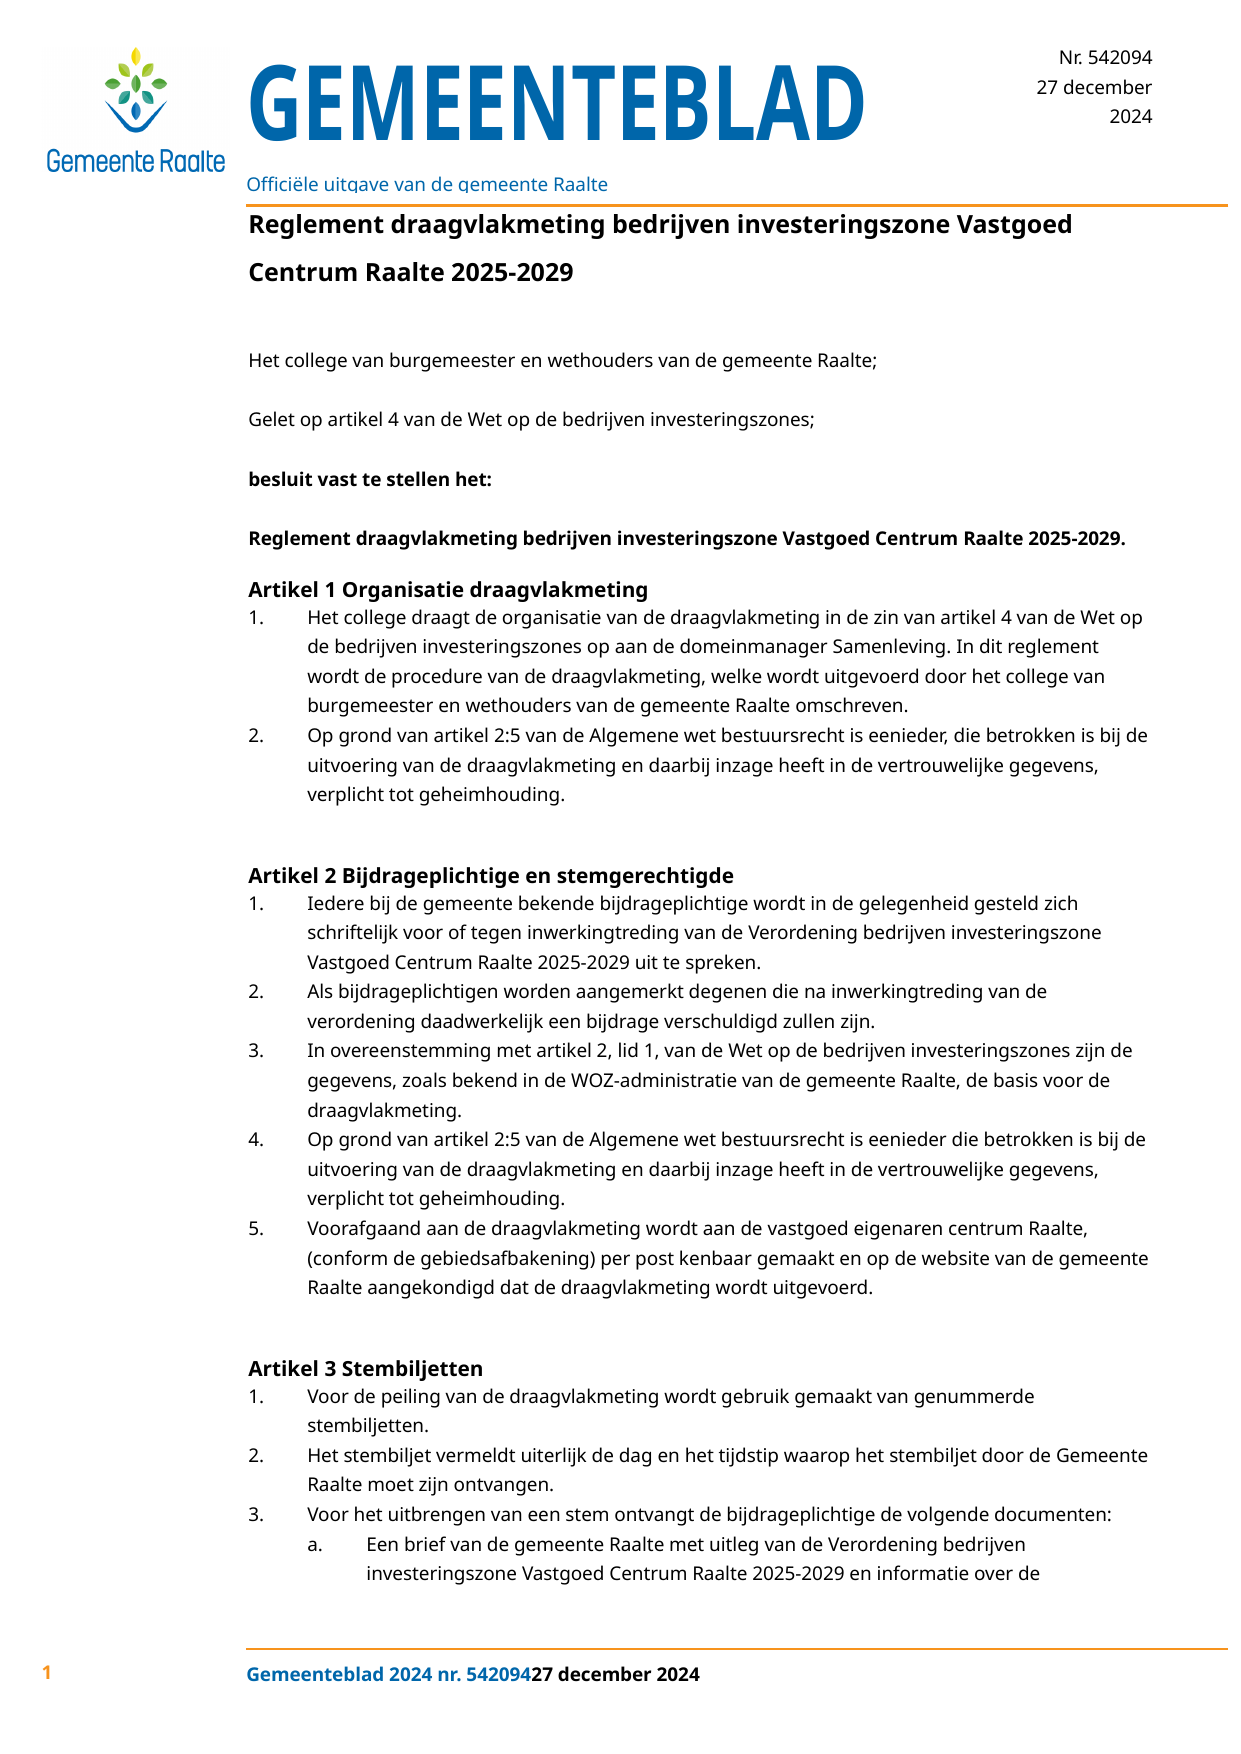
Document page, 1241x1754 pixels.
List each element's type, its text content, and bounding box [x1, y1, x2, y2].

list Op grond van artikel 2:5 van de Algemene wet bestuursrecht is eenieder, die betrokken is bij de uitvoering van de draagvlakmeting en daarbij inzage heeft in de vertrouwelijke gegevens, verplicht tot geheimhouding. [248, 722, 1152, 807]
text Artikel 2 Bijdrageplichtige en stemgerechtigde [248, 861, 1152, 890]
list Het college draagt de organisatie van de draagvlakmeting in de zin van artikel 4 van de Wet op de bedrijven investeringszones op aan de domeinmanager Samenleving. In dit reglement wordt de procedure van de draagvlakmeting, welke wordt uitgevoerd door het college van burgemeester en wethouders van de gemeente Raalte omschreven. [248, 604, 1152, 718]
list Als bijdrageplichtigen worden aangemerkt degenen die na inwerkingtreding van de verordening daadwerkelijk een bijdrage verschuldigd zullen zijn. [248, 978, 1152, 1034]
list Een brief van de gemeente Raalte met uitleg van de Verordening bedrijven investeringszone Vastgoed Centrum Raalte 2025-2029 en informatie over de [307, 1531, 1152, 1586]
list Op grond van artikel 2:5 van de Algemene wet bestuursrecht is eenieder die betrokken is bij de uitvoering van de draagvlakmeting en daarbij inzage heeft in de vertrouwelijke gegevens, verplicht tot geheimhouding. [248, 1126, 1152, 1211]
list Voor de peiling van de draagvlakmeting wordt gebruik gemaakt van genummerde stembiljetten. [248, 1383, 1152, 1438]
text besluit vast te stellen het: [248, 466, 1152, 492]
list In overeenstemming met artikel 2, lid 1, van de Wet op de bedrijven investeringszones zijn de gegevens, zoals bekend in de WOZ-administratie van de gemeente Raalte, de basis voor de draagvlakmeting. [248, 1038, 1152, 1123]
text Reglement draagvlakmeting bedrijven investeringszone Vastgoed Centrum Raalte 2025-2029. [248, 525, 1152, 551]
list Voorafgaand aan de draagvlakmeting wordt aan de vastgoed eigenaren centrum Raalte, (conform de gebiedsafbakening) per post kenbaar gemaakt en op de website van de gemeente Raalte aangekondigd dat de draagvlakmeting wordt uitgevoerd. [248, 1215, 1152, 1300]
list Het stembiljet vermeldt uiterlijk de dag en het tijdstip waarop het stembiljet door de Gemeente Raalte moet zijn ontvangen. [248, 1442, 1152, 1497]
text Gelet op artikel 4 van de Wet op de bedrijven investeringszones; [248, 407, 1152, 432]
text Artikel 3 Stembiljetten [248, 1354, 1152, 1383]
list Voor het uitbrengen van een stem ontvangt de bijdrageplichtige de volgende documenten: [248, 1501, 1152, 1527]
text Artikel 1 Organisatie draagvlakmeting [248, 575, 1152, 604]
text Het college van burgemeester en wethouders van de gemeente Raalte; [248, 347, 1152, 373]
text Reglement draagvlakmeting bedrijven investeringszone Vastgoed Centrum Raalte 2025-2029 [248, 207, 1152, 288]
list Iedere bij de gemeente bekende bijdrageplichtige wordt in de gelegenheid gesteld zich schriftelijk voor of tegen inwerkingtreding van de Verordening bedrijven investeringszone Vastgoed Centrum Raalte 2025-2029 uit te spreken. [248, 890, 1152, 975]
picture [41, 47, 231, 172]
